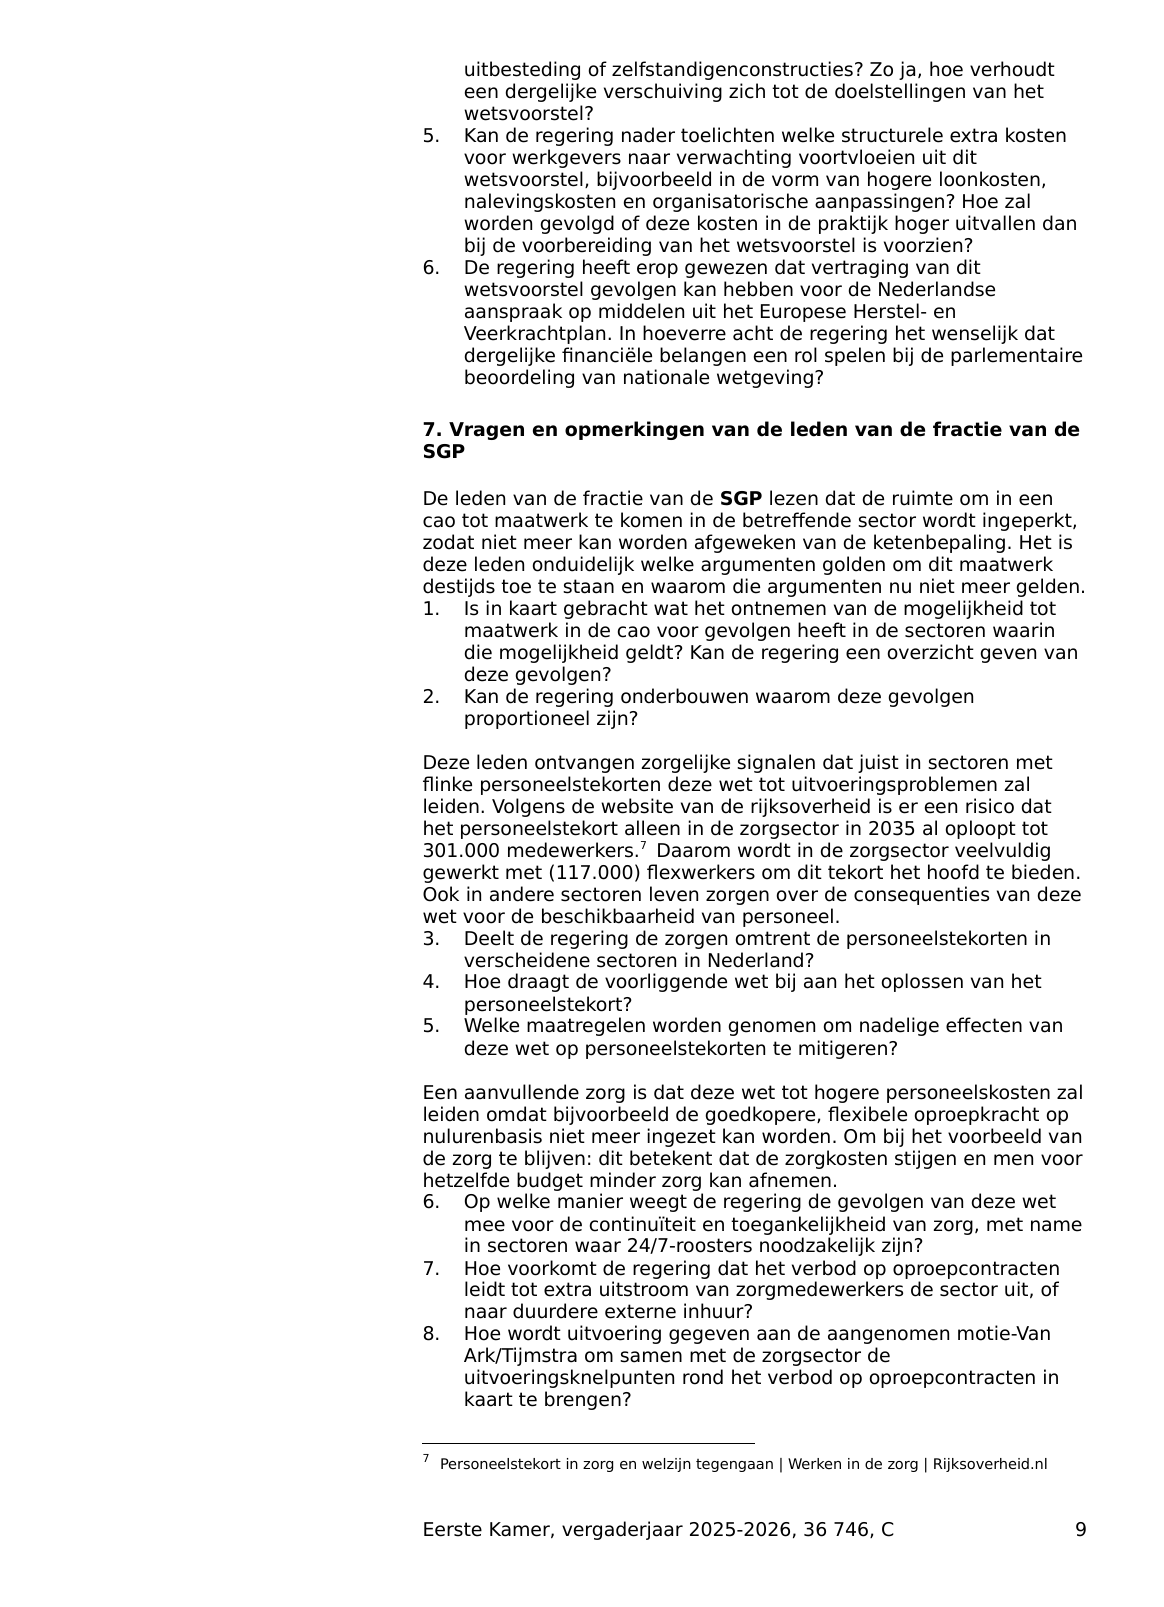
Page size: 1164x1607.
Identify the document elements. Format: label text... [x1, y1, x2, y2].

text uitbesteding of zelfstandigenconstructies? Zo ja, hoe verhoudt een dergelijke verschuiving zich tot de doelstellingen van het wetsvoorstel? [422, 59, 1087, 125]
text 4. Hoe draagt de voorliggende wet bij aan het oplossen van het personeelstekort? [422, 971, 1087, 1015]
text 3. Deelt de regering de zorgen omtrent de personeelstekorten in verscheidene sectoren in Nederland? [422, 927, 1087, 971]
text Personeelstekort in zorg en welzijn tegengaan | Werken in de zorg | Rijksoverheid.nl [422, 1452, 1087, 1474]
text 5. Welke maatregelen worden genomen om nadelige effecten van deze wet op personeelstekorten te mitigeren? [422, 1015, 1087, 1059]
text 6. Op welke manier weegt de regering de gevolgen van deze wet mee voor de continuïteit en toegankelijkheid van zorg, met name in sectoren waar 24/7-roosters noodzakelijk zijn? [422, 1191, 1087, 1257]
text Deze leden ontvangen zorgelijke signalen dat juist in sectoren met flinke personeelstekorten deze wet tot uitvoeringsproblemen zal leiden. Volgens de website van de rijksoverheid is er een risico dat het personeelstekort alleen in de zorgsector in 2035 al oploopt tot 301.000 medewerkers. Daarom wordt in de zorgsector veelvuldig gewerkt met (117.000) flexwerkers om dit tekort het hoofd te bieden. Ook in andere sectoren leven zorgen over de consequenties van deze wet voor de beschikbaarheid van personeel. [422, 752, 1087, 927]
text 5. Kan de regering nader toelichten welke structurele extra kosten voor werkgevers naar verwachting voortvloeien uit dit wetsvoorstel, bijvoorbeeld in de vorm van hogere loonkosten, nalevingskosten en organisatorische aanpassingen? Hoe zal worden gevolgd of deze kosten in de praktijk hoger uitvallen dan bij de voorbereiding van het wetsvoorstel is voorzien? [422, 125, 1087, 257]
text 6. De regering heeft erop gewezen dat vertraging van dit wetsvoorstel gevolgen kan hebben voor de Nederlandse aanspraak op middelen uit het Europese Herstel- en Veerkrachtplan. In hoeverre acht de regering het wenselijk dat dergelijke financiële belangen een rol spelen bij de parlementaire beoordeling van nationale wetgeving? [422, 257, 1087, 389]
text De leden van de fractie van de SGP lezen dat de ruimte om in een cao tot maatwerk te komen in de betreffende sector wordt ingeperkt, zodat niet meer kan worden afgeweken van de ketenbepaling. Het is deze leden onduidelijk welke argumenten golden om dit maatwerk destijds toe te staan en waarom die argumenten nu niet meer gelden. [422, 488, 1087, 598]
text 7. Hoe voorkomt de regering dat het verbod op oproepcontracten leidt tot extra uitstroom van zorgmedewerkers de sector uit, of naar duurdere externe inhuur? [422, 1257, 1087, 1323]
text 1. Is in kaart gebracht wat het ontnemen van de mogelijkheid tot maatwerk in de cao voor gevolgen heeft in de sectoren waarin die mogelijkheid geldt? Kan de regering een overzicht geven van deze gevolgen? [422, 598, 1087, 686]
text Een aanvullende zorg is dat deze wet tot hogere personeelskosten zal leiden omdat bijvoorbeeld de goedkopere, flexibele oproepkracht op nulurenbasis niet meer ingezet kan worden. Om bij het voorbeeld van de zorg te blijven: dit betekent dat de zorgkosten stijgen en men voor hetzelfde budget minder zorg kan afnemen. [422, 1082, 1087, 1191]
text 2. Kan de regering onderbouwen waarom deze gevolgen proportioneel zijn? [422, 686, 1087, 729]
subtitle 7. Vragen en opmerkingen van de leden van de fractie van de SGP [422, 419, 1087, 463]
text 8. Hoe wordt uitvoering gegeven aan de aangenomen motie-Van Ark/Tijmstra om samen met de zorgsector de uitvoeringsknelpunten rond het verbod op oproepcontracten in kaart te brengen? [422, 1323, 1087, 1411]
